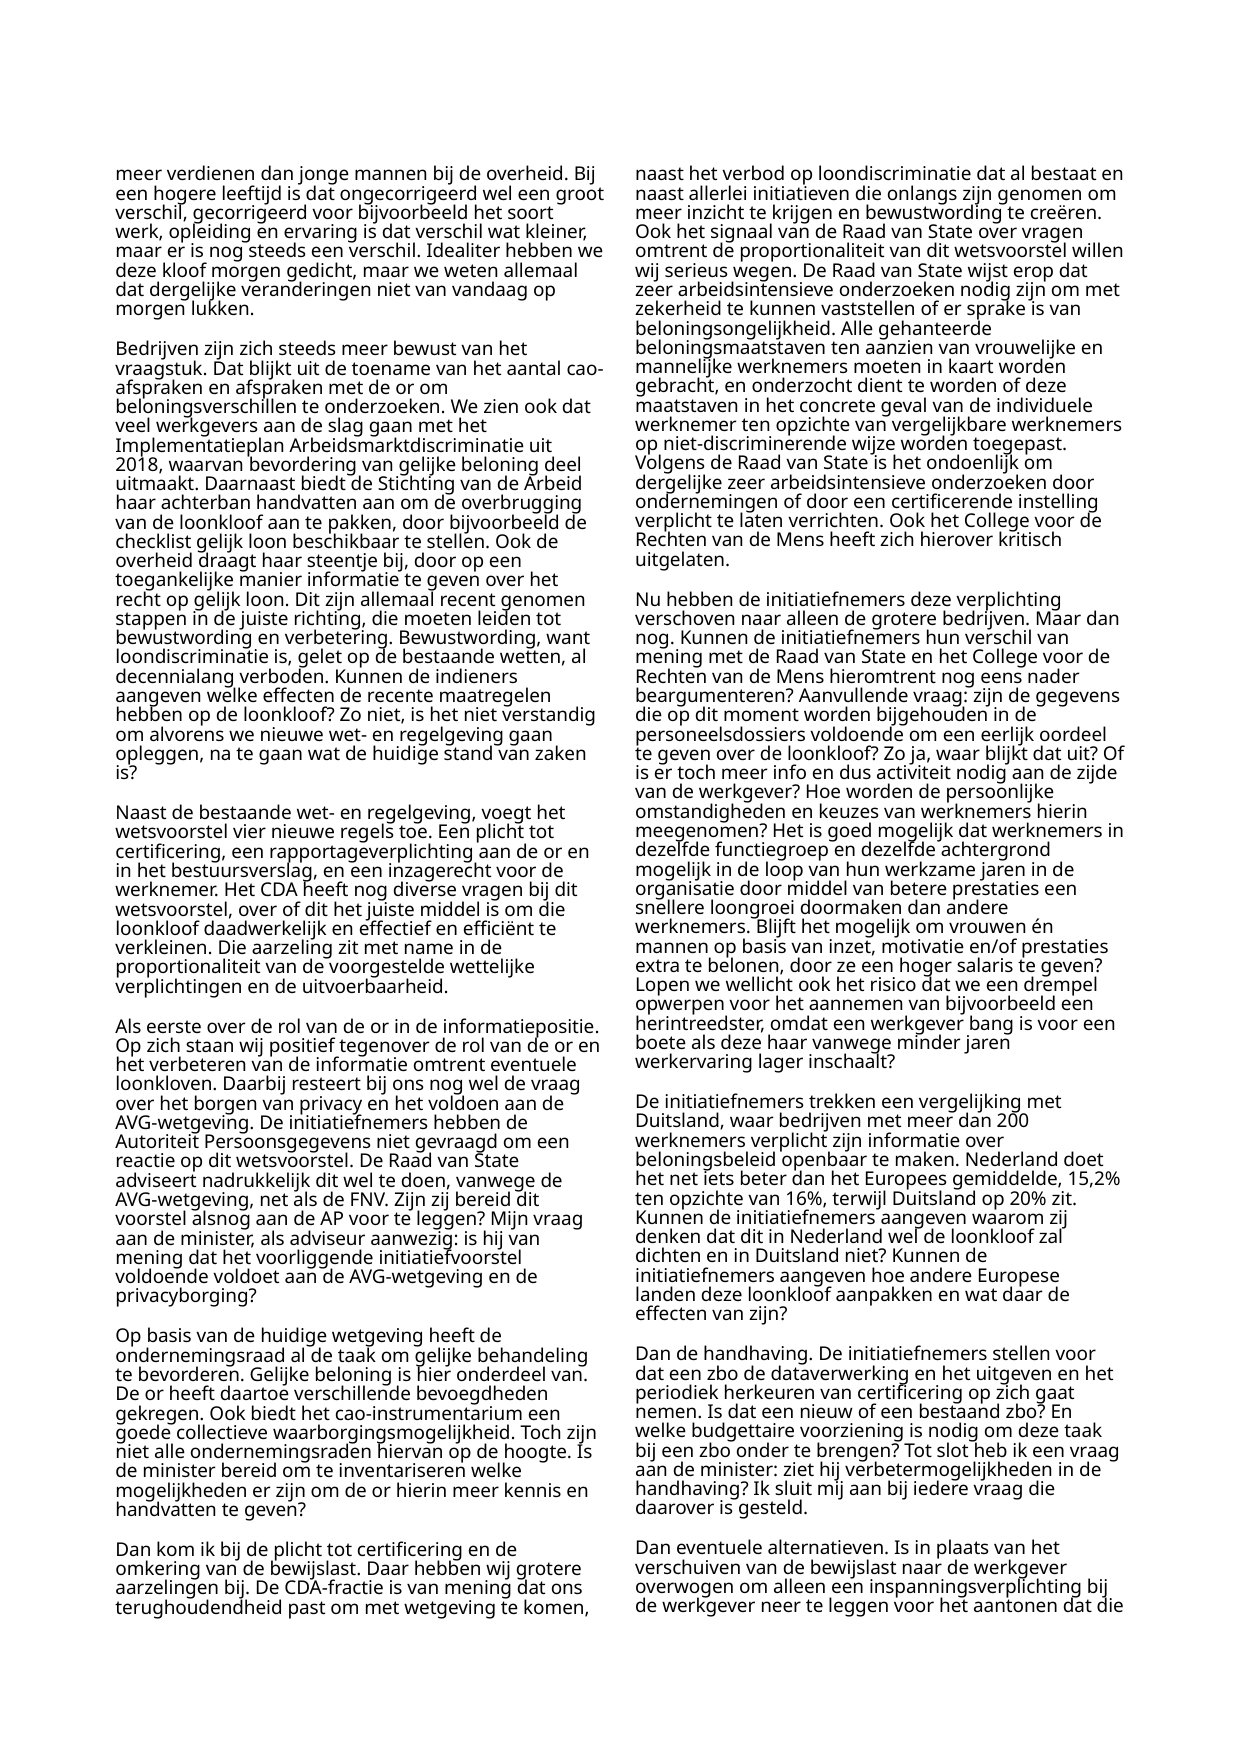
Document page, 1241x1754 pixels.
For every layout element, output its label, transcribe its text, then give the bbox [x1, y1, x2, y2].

text Dan kom ik bij de plicht tot certificering en de omkering van de bewijslast. Daar hebben wij grotere aarzelingen bij. De CDA-fractie is van mening dat ons terughoudendheid past om met wetgeving te komen, [115, 1541, 605, 1618]
text Bedrijven zijn zich steeds meer bewust van het vraagstuk. Dat blijkt uit de toename van het aantal cao-afspraken en afspraken met de or om beloningsverschillen te onderzoeken. We zien ook dat veel werkgevers aan de slag gaan met het Implementatieplan Arbeidsmarktdiscriminatie uit 2018, waarvan bevordering van gelijke beloning deel uitmaakt. Daarnaast biedt de Stichting van de Arbeid haar achterban handvatten aan om de overbrugging van de loonkloof aan te pakken, door bijvoorbeeld de checklist gelijk loon beschikbaar te stellen. Ook de overheid draagt haar steentje bij, door op een toegankelijke manier informatie te geven over het recht op gelijk loon. Dit zijn allemaal recent genomen stappen in de juiste richting, die moeten leiden tot bewustwording en verbetering. Bewustwording, want loondiscriminatie is, gelet op de bestaande wetten, al decennialang verboden. Kunnen de indieners aangeven welke effecten de recente maatregelen hebben op de loonkloof? Zo niet, is het niet verstandig om alvorens we nieuwe wet- en regelgeving gaan opleggen, na te gaan wat de huidige stand van zaken is? [115, 340, 605, 783]
text Als eerste over de rol van de or in de informatiepositie. Op zich staan wij positief tegenover de rol van de or en het verbeteren van de informatie omtrent eventuele loonkloven. Daarbij resteert bij ons nog wel de vraag over het borgen van privacy en het voldoen aan de AVG-wetgeving. De initiatiefnemers hebben de Autoriteit Persoonsgegevens niet gevraagd om een reactie op dit wetsvoorstel. De Raad van State adviseert nadrukkelijk dit wel te doen, vanwege de AVG-wetgeving, net als de FNV. Zijn zij bereid dit voorstel alsnog aan de AP voor te leggen? Mijn vraag aan de minister, als adviseur aanwezig: is hij van mening dat het voorliggende initiatiefvoorstel voldoende voldoet aan de AVG-wetgeving en de privacyborging? [115, 1018, 605, 1307]
text Dan eventuele alternatieven. Is in plaats van het verschuiven van de bewijslast naar de werkgever overwogen om alleen een inspanningsverplichting bij de werkgever neer te leggen voor het aantonen dat die [635, 1539, 1125, 1616]
text De initiatiefnemers trekken een vergelijking met Duitsland, waar bedrijven met meer dan 200 werknemers verplicht zijn informatie over beloningsbeleid openbaar te maken. Nederland doet het net iets beter dan het Europees gemiddelde, 15,2% ten opzichte van 16%, terwijl Duitsland op 20% zit. Kunnen de initiatiefnemers aangeven waarom zij denken dat dit in Nederland wel de loonkloof zal dichten en in Duitsland niet? Kunnen de initiatiefnemers aangeven hoe andere Europese landen deze loonkloof aanpakken en wat daar de effecten van zijn? [635, 1093, 1125, 1324]
text naast het verbod op loondiscriminatie dat al bestaat en naast allerlei initiatieven die onlangs zijn genomen om meer inzicht te krijgen en bewustwording te creëren. Ook het signaal van de Raad van State over vragen omtrent de proportionaliteit van dit wetsvoorstel willen wij serieus wegen. De Raad van State wijst erop dat zeer arbeidsintensieve onderzoeken nodig zijn om met zekerheid te kunnen vaststellen of er sprake is van beloningsongelijkheid. Alle gehanteerde beloningsmaatstaven ten aanzien van vrouwelijke en mannelijke werknemers moeten in kaart worden gebracht, en onderzocht dient te worden of deze maatstaven in het concrete geval van de individuele werknemer ten opzichte van vergelijkbare werknemers op niet-discriminerende wijze worden toegepast. Volgens de Raad van State is het ondoenlijk om dergelijke zeer arbeidsintensieve onderzoeken door ondernemingen of door een certificerende instelling verplicht te laten verrichten. Ook het College voor de Rechten van de Mens heeft zich hierover kritisch uitgelaten. [635, 165, 1125, 570]
text Naast de bestaande wet- en regelgeving, voegt het wetsvoorstel vier nieuwe regels toe. Een plicht tot certificering, een rapportageverplichting aan de or en in het bestuursverslag, en een inzagerecht voor de werknemer. Het CDA heeft nog diverse vragen bij dit wetsvoorstel, over of dit het juiste middel is om die loonkloof daadwerkelijk en effectief en efficiënt te verkleinen. Die aarzeling zit met name in de proportionaliteit van de voorgestelde wettelijke verplichtingen en de uitvoerbaarheid. [115, 804, 605, 997]
text meer verdienen dan jonge mannen bij de overheid. Bij een hogere leeftijd is dat ongecorrigeerd wel een groot verschil, gecorrigeerd voor bijvoorbeeld het soort werk, opleiding en ervaring is dat verschil wat kleiner, maar er is nog steeds een verschil. Idealiter hebben we deze kloof morgen gedicht, maar we weten allemaal dat dergelijke veranderingen niet van vandaag op morgen lukken. [115, 165, 605, 319]
text Nu hebben de initiatiefnemers deze verplichting verschoven naar alleen de grotere bedrijven. Maar dan nog. Kunnen de initiatiefnemers hun verschil van mening met de Raad van State en het College voor de Rechten van de Mens hieromtrent nog eens nader beargumenteren? Aanvullende vraag: zijn de gegevens die op dit moment worden bijgehouden in de personeelsdossiers voldoende om een eerlijk oordeel te geven over de loonkloof? Zo ja, waar blijkt dat uit? Of is er toch meer info en dus activiteit nodig aan de zijde van de werkgever? Hoe worden de persoonlijke omstandigheden en keuzes van werknemers hierin meegenomen? Het is goed mogelijk dat werknemers in dezelfde functiegroep en dezelfde achtergrond mogelijk in de loop van hun werkzame jaren in de organisatie door middel van betere prestaties een snellere loongroei doormaken dan andere werknemers. Blijft het mogelijk om vrouwen én mannen op basis van inzet, motivatie en/of prestaties extra te belonen, door ze een hoger salaris te geven? Lopen we wellicht ook het risico dat we een drempel opwerpen voor het aannemen van bijvoorbeeld een herintreedster, omdat een werkgever bang is voor een boete als deze haar vanwege minder jaren werkervaring lager inschaalt? [635, 591, 1125, 1072]
text Dan de handhaving. De initiatiefnemers stellen voor dat een zbo de dataverwerking en het uitgeven en het periodiek herkeuren van certificering op zich gaat nemen. Is dat een nieuw of een bestaand zbo? En welke budgettaire voorziening is nodig om deze taak bij een zbo onder te brengen? Tot slot heb ik een vraag aan de minister: ziet hij verbetermogelijkheden in de handhaving? Ik sluit mij aan bij iedere vraag die daarover is gesteld. [635, 1345, 1125, 1519]
text Op basis van de huidige wetgeving heeft de ondernemingsraad al de taak om gelijke behandeling te bevorderen. Gelijke beloning is hier onderdeel van. De or heeft daartoe verschillende bevoegdheden gekregen. Ook biedt het cao-instrumentarium een goede collectieve waarborgingsmogelijkheid. Toch zijn niet alle ondernemingsraden hiervan op de hoogte. Is de minister bereid om te inventariseren welke mogelijkheden er zijn om de or hierin meer kennis en handvatten te geven? [115, 1327, 605, 1520]
